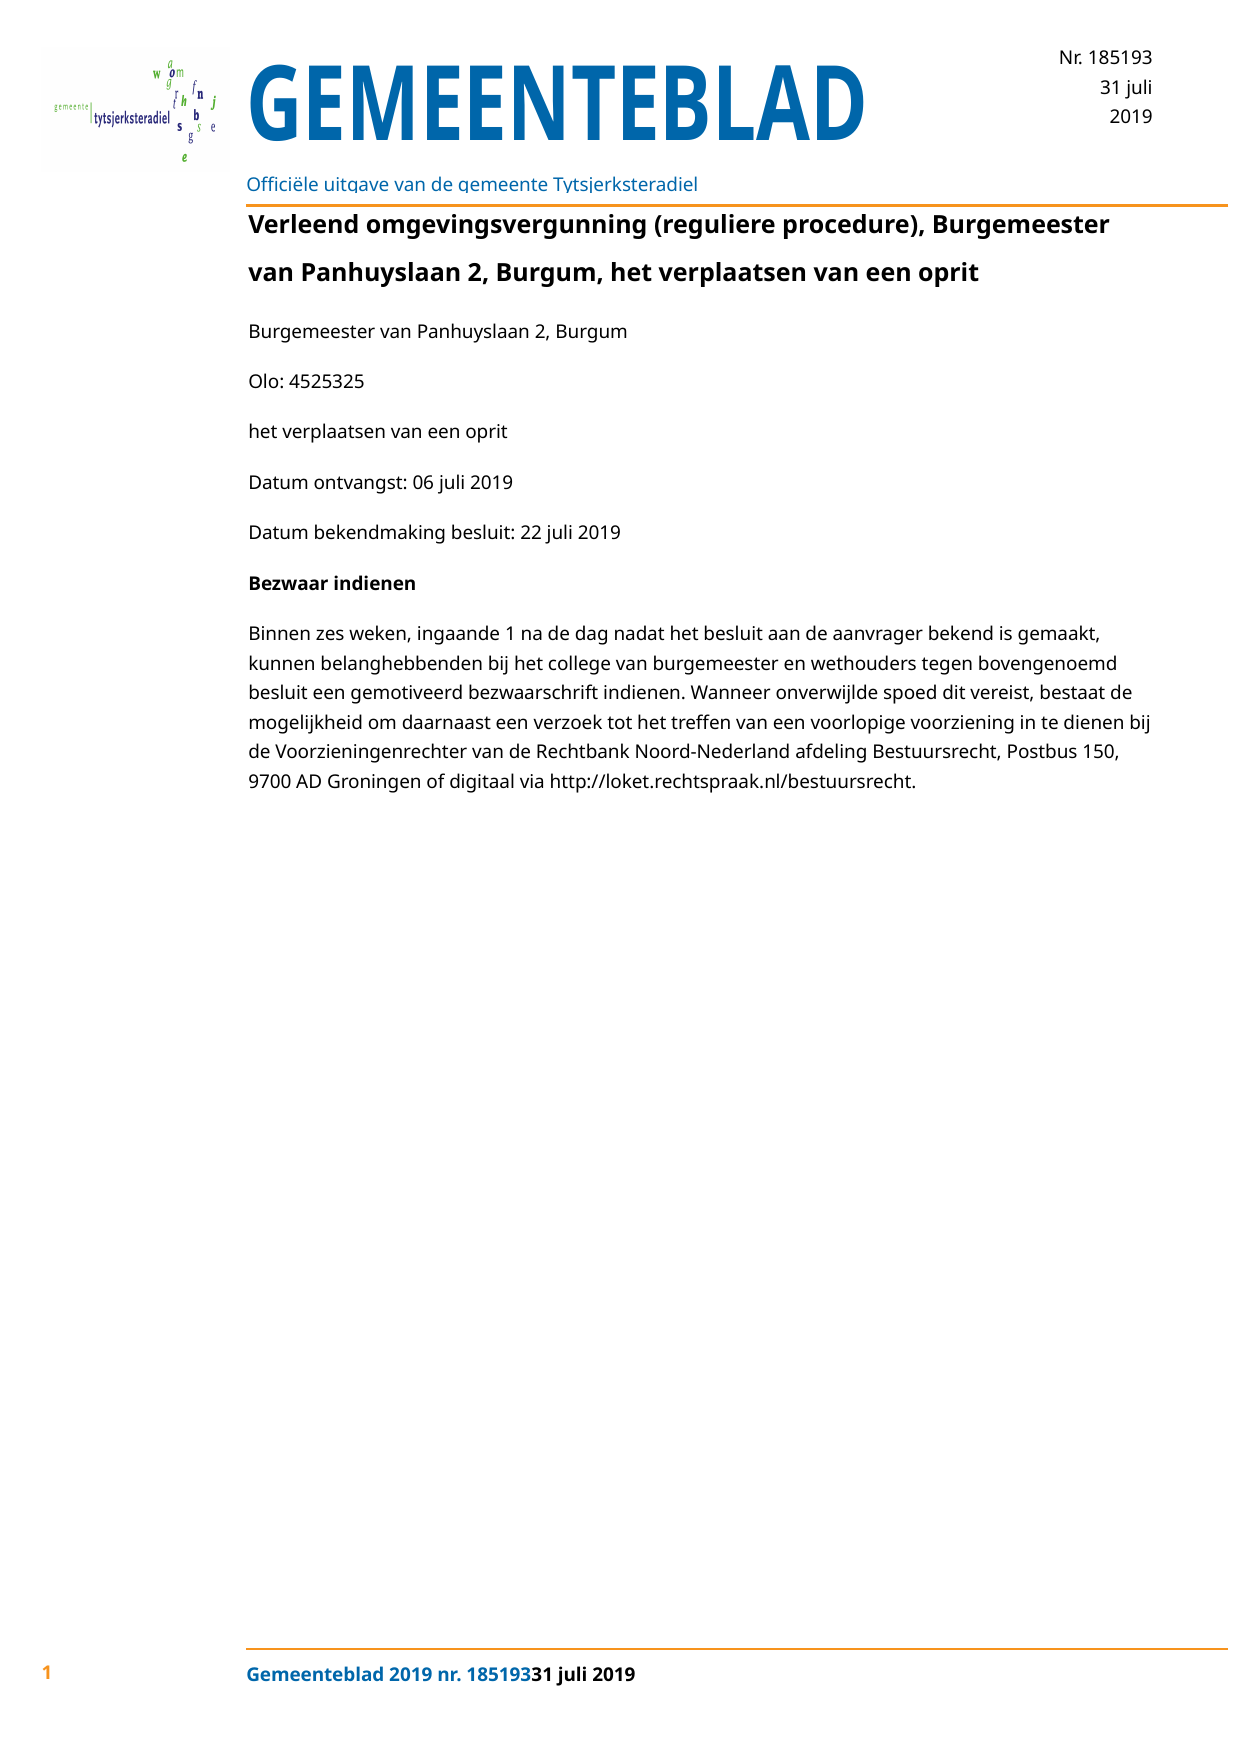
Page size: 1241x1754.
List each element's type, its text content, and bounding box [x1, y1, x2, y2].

text Datum ontvangst: 06 juli 2019 [248, 469, 1152, 495]
picture [41, 47, 231, 172]
text het verplaatsen van een oprit [248, 419, 1152, 444]
text Burgemeester van Panhuyslaan 2, Burgum [248, 318, 1152, 344]
text Verleend omgevingsvergunning (reguliere procedure), Burgemeester van Panhuyslaan 2, Burgum, het verplaatsen van een oprit [248, 207, 1152, 288]
text Binnen zes weken, ingaande 1 na de dag nadat het besluit aan de aanvrager bekend is gemaakt, kunnen belanghebbenden bij het college van burgemeester en wethouders tegen bovengenoemd besluit een gemotiveerd bezwaarschrift indienen. Wanneer onverwijlde spoed dit vereist, bestaat de mogelijkheid om daarnaast een verzoek tot het treffen van een voorlopige voorziening in te dienen bij de Voorzieningenrechter van de Rechtbank Noord-Nederland afdeling Bestuursrecht, Postbus 150, 9700 AD Groningen of digitaal via http://loket.rechtspraak.nl/bestuursrecht. [248, 620, 1152, 794]
text Datum bekendmaking besluit: 22 juli 2019 [248, 519, 1152, 545]
text Olo: 4525325 [248, 368, 1152, 394]
text Bezwaar indienen [248, 570, 1152, 596]
